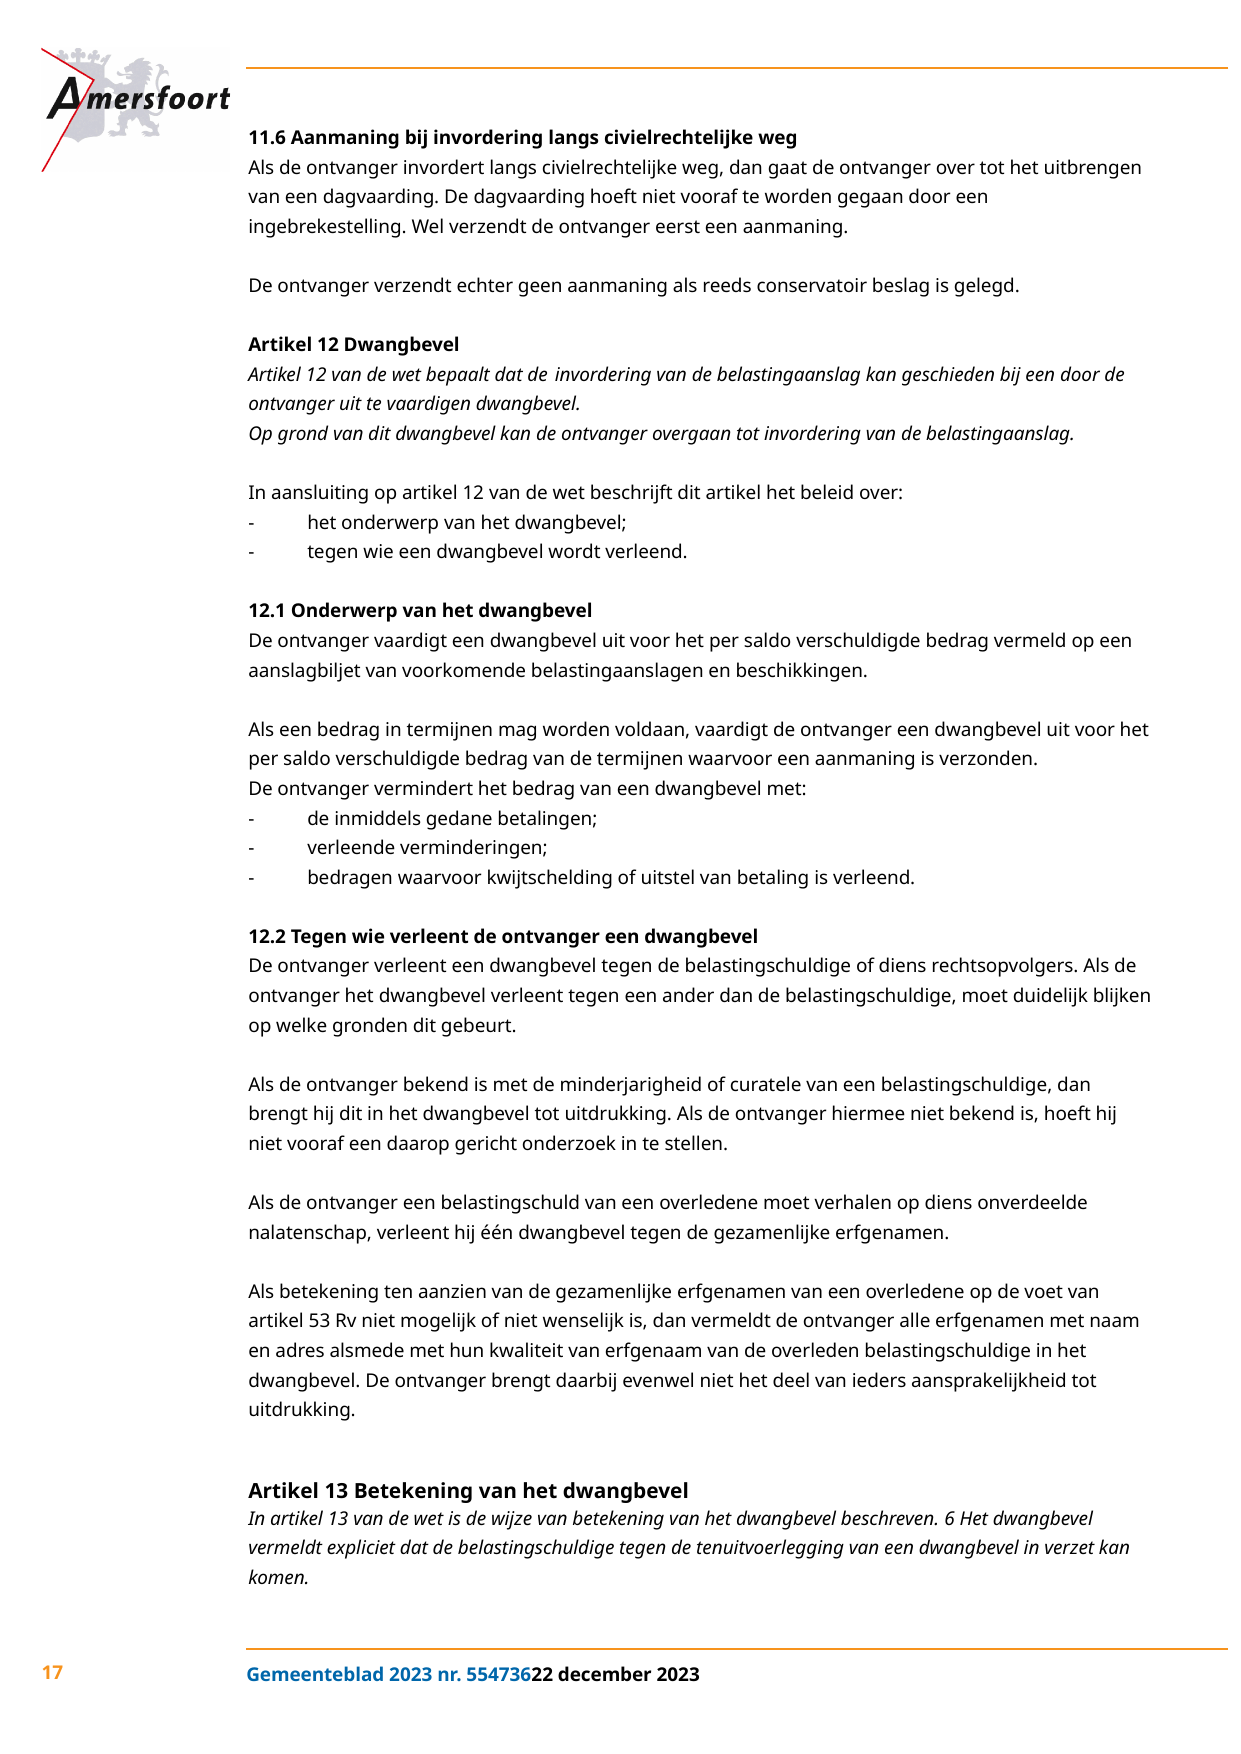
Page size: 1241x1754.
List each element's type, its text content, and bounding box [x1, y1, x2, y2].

text Artikel 13 Betekening van het dwangbevel [248, 1476, 1152, 1505]
text De ontvanger vaardigt een dwangbevel uit voor het per saldo verschuldigde bedrag vermeld op een aanslagbiljet van voorkomende belastingaanslagen en beschikkingen. [248, 627, 1152, 683]
picture [41, 47, 231, 172]
text Als een bedrag in termijnen mag worden voldaan, vaardigt de ontvanger een dwangbevel uit voor het per saldo verschuldigde bedrag van de termijnen waarvoor een aanmaning is verzonden. [248, 716, 1152, 771]
list het onderwerp van het dwangbevel; [248, 509, 1152, 535]
text De ontvanger vermindert het bedrag van een dwangbevel met: [248, 775, 1152, 801]
list verleende verminderingen; [248, 834, 1152, 860]
list bedragen waarvoor kwijtschelding of uitstel van betaling is verleend. [248, 864, 1152, 890]
text In artikel 13 van de wet is de wijze van betekening van het dwangbevel beschreven. 6 Het dwangbevel vermeldt expliciet dat de belastingschuldige tegen de tenuitvoerlegging van een dwangbevel in verzet kan komen. [248, 1505, 1152, 1590]
text Als de ontvanger een belastingschuld van een overledene moet verhalen op diens onverdeelde nalatenschap, verleent hij één dwangbevel tegen de gezamenlijke erfgenamen. [248, 1189, 1152, 1245]
text Op grond van dit dwangbevel kan de ontvanger overgaan tot invordering van de belastingaanslag. [248, 420, 1152, 446]
text Artikel 12 van de wet bepaalt dat de invordering van de belastingaanslag kan geschieden bij een door de ontvanger uit te vaardigen dwangbevel. [248, 361, 1152, 416]
text 11.6 Aanmaning bij invordering langs civielrechtelijke weg [248, 124, 1152, 150]
text De ontvanger verzendt echter geen aanmaning als reeds conservatoir beslag is gelegd. [248, 272, 1152, 298]
text Als de ontvanger bekend is met de minderjarigheid of curatele van een belastingschuldige, dan brengt hij dit in het dwangbevel tot uitdrukking. Als de ontvanger hiermee niet bekend is, hoeft hij niet vooraf een daarop gericht onderzoek in te stellen. [248, 1071, 1152, 1156]
text 12.1 Onderwerp van het dwangbevel [248, 598, 1152, 623]
text In aansluiting op artikel 12 van de wet beschrijft dit artikel het beleid over: [248, 479, 1152, 505]
text Als betekening ten aanzien van de gezamenlijke erfgenamen van een overledene op de voet van artikel 53 Rv niet mogelijk of niet wenselijk is, dan vermeldt de ontvanger alle erfgenamen met naam en adres alsmede met hun kwaliteit van erfgenaam van de overleden belastingschuldige in het dwangbevel. De ontvanger brengt daarbij evenwel niet het deel van ieders aansprakelijkheid tot uitdrukking. [248, 1278, 1152, 1422]
text De ontvanger verleent een dwangbevel tegen de belastingschuldige of diens rechtsopvolgers. Als de ontvanger het dwangbevel verleent tegen een ander dan de belastingschuldige, moet duidelijk blijken op welke gronden dit gebeurt. [248, 953, 1152, 1038]
list de inmiddels gedane betalingen; [248, 805, 1152, 831]
text Als de ontvanger invordert langs civielrechtelijke weg, dan gaat de ontvanger over tot het uitbrengen van een dagvaarding. De dagvaarding hoeft niet vooraf te worden gegaan door een ingebrekestelling. Wel verzendt de ontvanger eerst een aanmaning. [248, 154, 1152, 239]
text Artikel 12 Dwangbevel [248, 331, 1152, 357]
list tegen wie een dwangbevel wordt verleend. [248, 538, 1152, 564]
text 12.2 Tegen wie verleent de ontvanger een dwangbevel [248, 923, 1152, 949]
